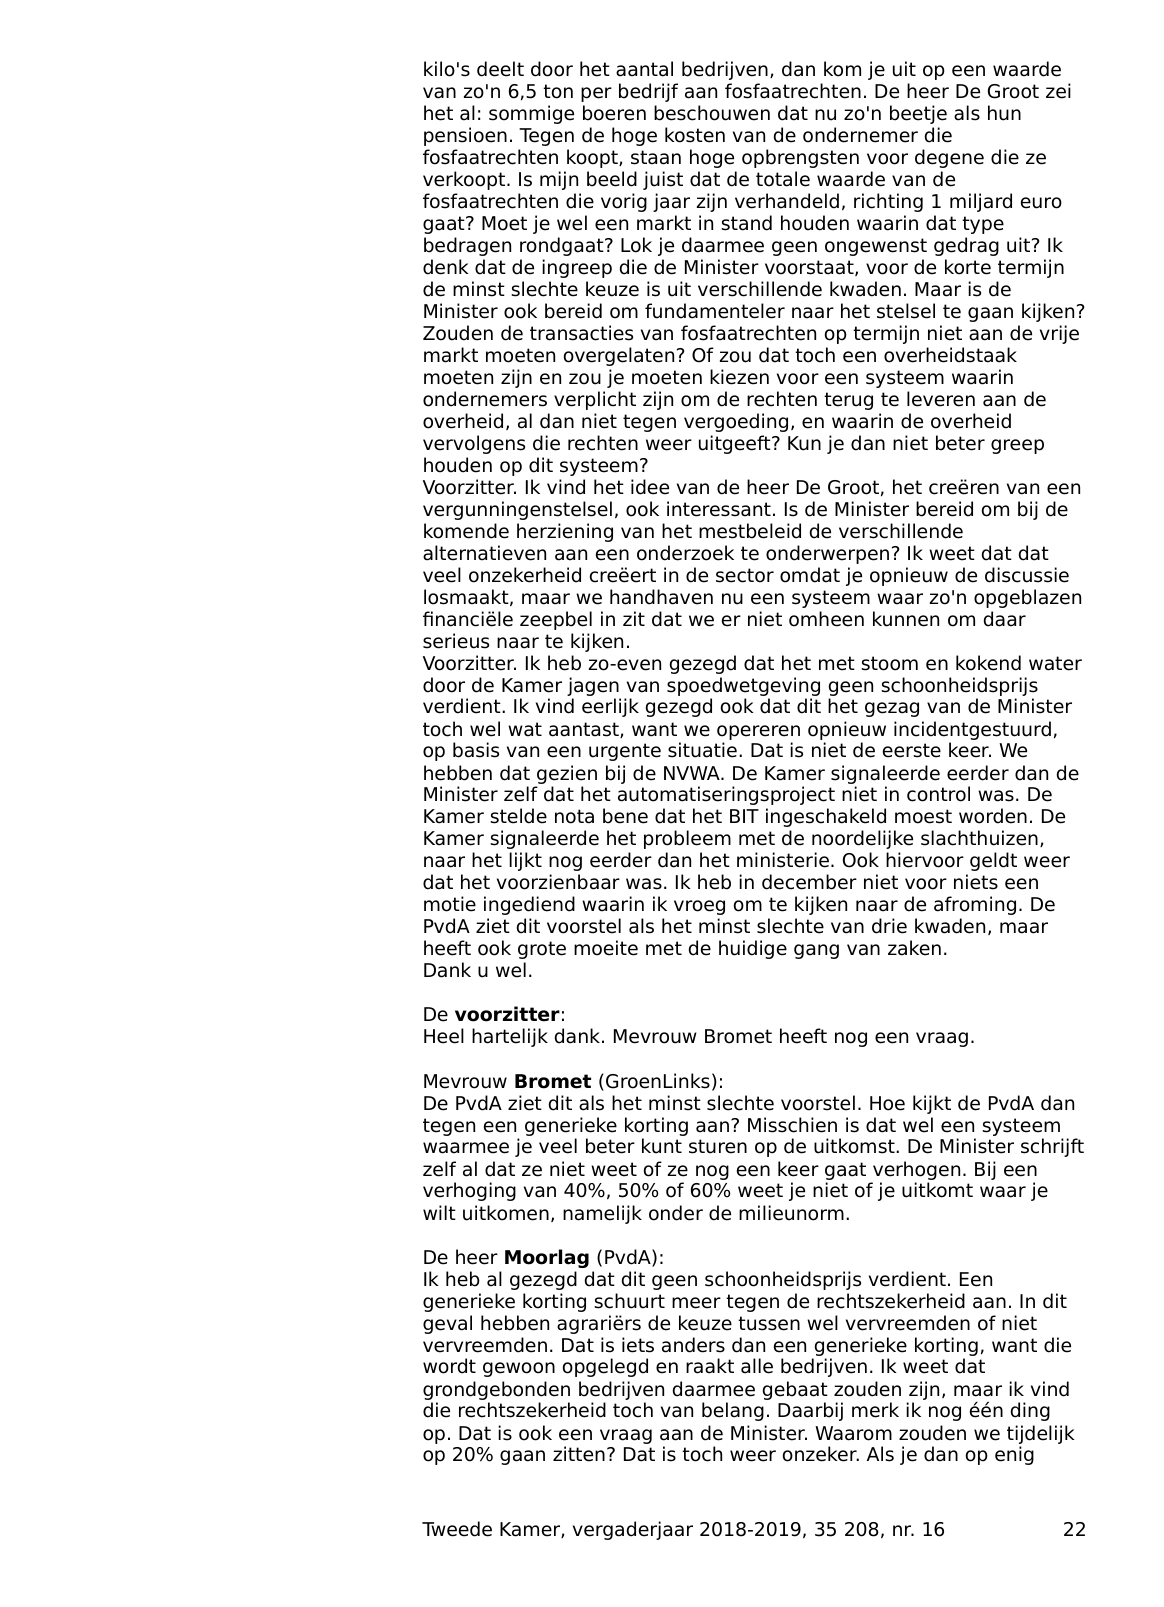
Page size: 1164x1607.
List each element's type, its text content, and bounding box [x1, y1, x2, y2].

text De voorzitter: [422, 1004, 1087, 1026]
text Dank u wel. [422, 960, 1087, 982]
text Ik heb al gezegd dat dit geen schoonheidsprijs verdient. Een generieke korting schuurt meer tegen de rechtszekerheid aan. In dit geval hebben agrariërs de keuze tussen wel vervreemden of niet vervreemden. Dat is iets anders dan een generieke korting, want die wordt gewoon opgelegd en raakt alle bedrijven. Ik weet dat grondgebonden bedrijven daarmee gebaat zouden zijn, maar ik vind die rechtszekerheid toch van belang. Daarbij merk ik nog één ding op. Dat is ook een vraag aan de Minister. Waarom zouden we tijdelijk op 20% gaan zitten? Dat is toch weer onzeker. Als je dan op enig [422, 1268, 1087, 1466]
text Voorzitter. Ik vind het idee van de heer De Groot, het creëren van een vergunningenstelsel, ook interessant. Is de Minister bereid om bij de komende herziening van het mestbeleid de verschillende alternatieven aan een onderzoek te onderwerpen? Ik weet dat dat veel onzekerheid creëert in de sector omdat je opnieuw de discussie losmaakt, maar we handhaven nu een systeem waar zo'n opgeblazen financiële zeepbel in zit dat we er niet omheen kunnen om daar serieus naar te kijken. [422, 477, 1087, 652]
text Voorzitter. Ik heb zo-even gezegd dat het met stoom en kokend water door de Kamer jagen van spoedwetgeving geen schoonheidsprijs verdient. Ik vind eerlijk gezegd ook dat dit het gezag van de Minister toch wel wat aantast, want we opereren opnieuw incidentgestuurd, op basis van een urgente situatie. Dat is niet de eerste keer. We hebben dat gezien bij de NVWA. De Kamer signaleerde eerder dan de Minister zelf dat het automatiseringsproject niet in control was. De Kamer stelde nota bene dat het BIT ingeschakeld moest worden. De Kamer signaleerde het probleem met de noordelijke slachthuizen, naar het lijkt nog eerder dan het ministerie. Ook hiervoor geldt weer dat het voorzienbaar was. Ik heb in december niet voor niets een motie ingediend waarin ik vroeg om te kijken naar de afroming. De PvdA ziet dit voorstel als het minst slechte van drie kwaden, maar heeft ook grote moeite met de huidige gang van zaken. [422, 652, 1087, 960]
text kilo's deelt door het aantal bedrijven, dan kom je uit op een waarde van zo'n 6,5 ton per bedrijf aan fosfaatrechten. De heer De Groot zei het al: sommige boeren beschouwen dat nu zo'n beetje als hun pensioen. Tegen de hoge kosten van de ondernemer die fosfaatrechten koopt, staan hoge opbrengsten voor degene die ze verkoopt. Is mijn beeld juist dat de totale waarde van de fosfaatrechten die vorig jaar zijn verhandeld, richting 1 miljard euro gaat? Moet je wel een markt in stand houden waarin dat type bedragen rondgaat? Lok je daarmee geen ongewenst gedrag uit? Ik denk dat de ingreep die de Minister voorstaat, voor de korte termijn de minst slechte keuze is uit verschillende kwaden. Maar is de Minister ook bereid om fundamenteler naar het stelsel te gaan kijken? Zouden de transacties van fosfaatrechten op termijn niet aan de vrije markt moeten overgelaten? Of zou dat toch een overheidstaak moeten zijn en zou je moeten kiezen voor een systeem waarin ondernemers verplicht zijn om de rechten terug te leveren aan de overheid, al dan niet tegen vergoeding, en waarin de overheid vervolgens die rechten weer uitgeeft? Kun je dan niet beter greep houden op dit systeem? [422, 59, 1087, 477]
text Heel hartelijk dank. Mevrouw Bromet heeft nog een vraag. [422, 1026, 1087, 1048]
text Mevrouw Bromet (GroenLinks): [422, 1071, 1087, 1092]
text De heer Moorlag (PvdA): [422, 1247, 1087, 1268]
text De PvdA ziet dit als het minst slechte voorstel. Hoe kijkt de PvdA dan tegen een generieke korting aan? Misschien is dat wel een systeem waarmee je veel beter kunt sturen op de uitkomst. De Minister schrijft zelf al dat ze niet weet of ze nog een keer gaat verhogen. Bij een verhoging van 40%, 50% of 60% weet je niet of je uitkomt waar je wilt uitkomen, namelijk onder de milieunorm. [422, 1092, 1087, 1224]
